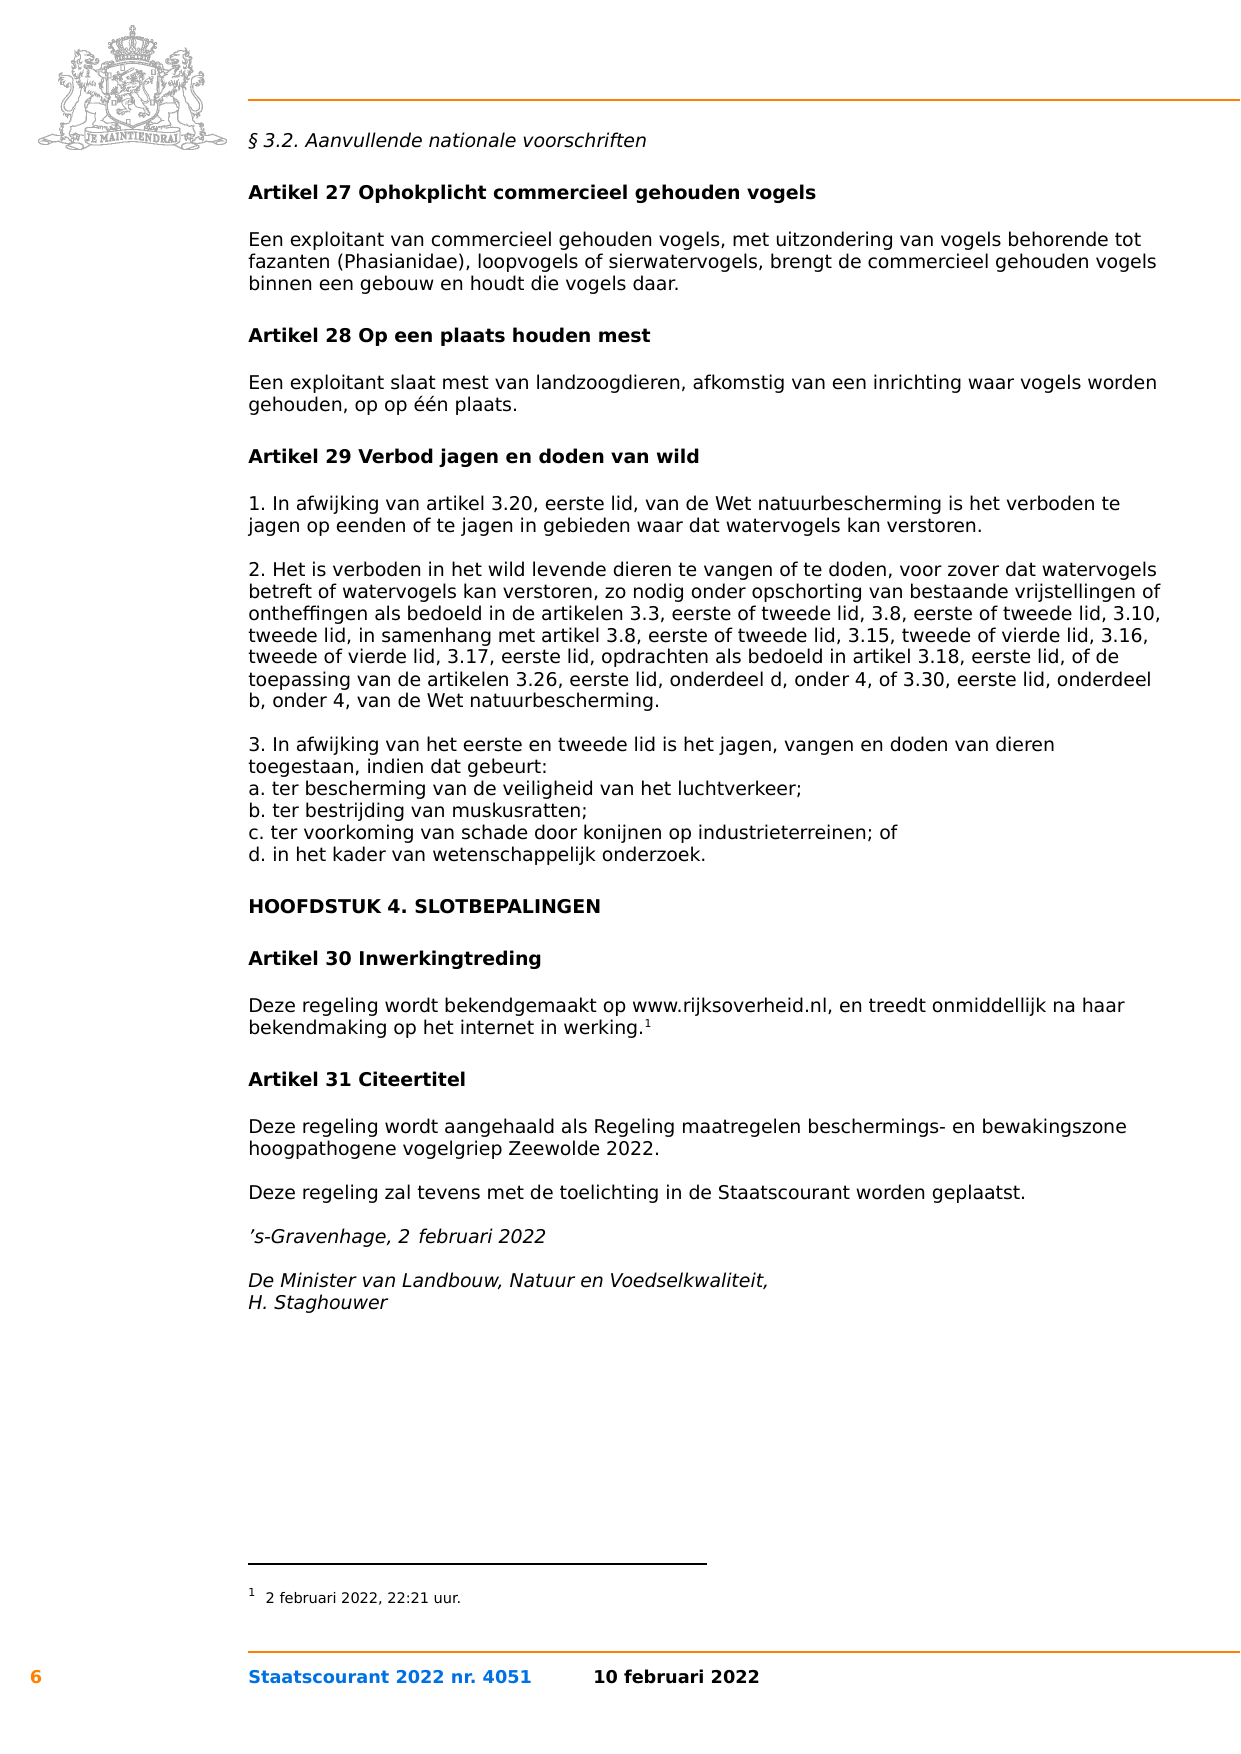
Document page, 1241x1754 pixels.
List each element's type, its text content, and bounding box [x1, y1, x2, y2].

text a. ter bescherming van de veiligheid van het luchtverkeer; [248, 778, 1163, 800]
text d. in het kader van wetenschappelijk onderzoek. [248, 844, 1163, 866]
text ’s-Gravenhage, 2 februari 2022 [248, 1226, 1163, 1248]
text 2 februari 2022, 22:21 uur. [248, 1586, 1163, 1608]
text Een exploitant slaat mest van landzoogdieren, afkomstig van een inrichting waar vogels worden gehouden, op op één plaats. [248, 372, 1163, 416]
picture [38, 25, 227, 150]
subtitle Artikel 27 Ophokplicht commercieel gehouden vogels [248, 182, 1163, 204]
text 1. In afwijking van artikel 3.20, eerste lid, van de Wet natuurbescherming is het verboden te jagen op eenden of te jagen in gebieden waar dat watervogels kan verstoren. [248, 493, 1163, 537]
text Deze regeling wordt bekendgemaakt op www.rijksoverheid.nl, en treedt onmiddellijk na haar bekendmaking op het internet in werking. [248, 995, 1163, 1039]
subtitle Artikel 28 Op een plaats houden mest [248, 325, 1163, 347]
text b. ter bestrijding van muskusratten; [248, 800, 1163, 822]
subtitle Artikel 30 Inwerkingtreding [248, 948, 1163, 970]
text 2. Het is verboden in het wild levende dieren te vangen of te doden, voor zover dat watervogels betreft of watervogels kan verstoren, zo nodig onder opschorting van bestaande vrijstellingen of ontheffingen als bedoeld in de artikelen 3.3, eerste of tweede lid, 3.8, eerste of tweede lid, 3.10, tweede lid, in samenhang met artikel 3.8, eerste of tweede lid, 3.15, tweede of vierde lid, 3.16, tweede of vierde lid, 3.17, eerste lid, opdrachten als bedoeld in artikel 3.18, eerste lid, of de toepassing van de artikelen 3.26, eerste lid, onderdeel d, onder 4, of 3.30, eerste lid, onderdeel b, onder 4, van de Wet natuurbescherming. [248, 558, 1163, 712]
subtitle HOOFDSTUK 4. SLOTBEPALINGEN [248, 896, 1163, 918]
subtitle § 3.2. Aanvullende nationale voorschriften [248, 130, 1163, 152]
text c. ter voorkoming van schade door konijnen op industrieterreinen; of [248, 822, 1163, 844]
subtitle Artikel 31 Citeertitel [248, 1069, 1163, 1091]
text Deze regeling zal tevens met de toelichting in de Staatscourant worden geplaatst. [248, 1182, 1163, 1204]
text De Minister van Landbouw, Natuur en Voedselkwaliteit, H. Staghouwer [248, 1269, 1163, 1313]
subtitle Artikel 29 Verbod jagen en doden van wild [248, 446, 1163, 468]
text 3. In afwijking van het eerste en tweede lid is het jagen, vangen en doden van dieren toegestaan, indien dat gebeurt: [248, 734, 1163, 778]
text Een exploitant van commercieel gehouden vogels, met uitzondering van vogels behorende tot fazanten (Phasianidae), loopvogels of sierwatervogels, brengt de commercieel gehouden vogels binnen een gebouw en houdt die vogels daar. [248, 229, 1163, 295]
text Deze regeling wordt aangehaald als Regeling maatregelen beschermings- en bewakingszone hoogpathogene vogelgriep Zeewolde 2022. [248, 1116, 1163, 1160]
